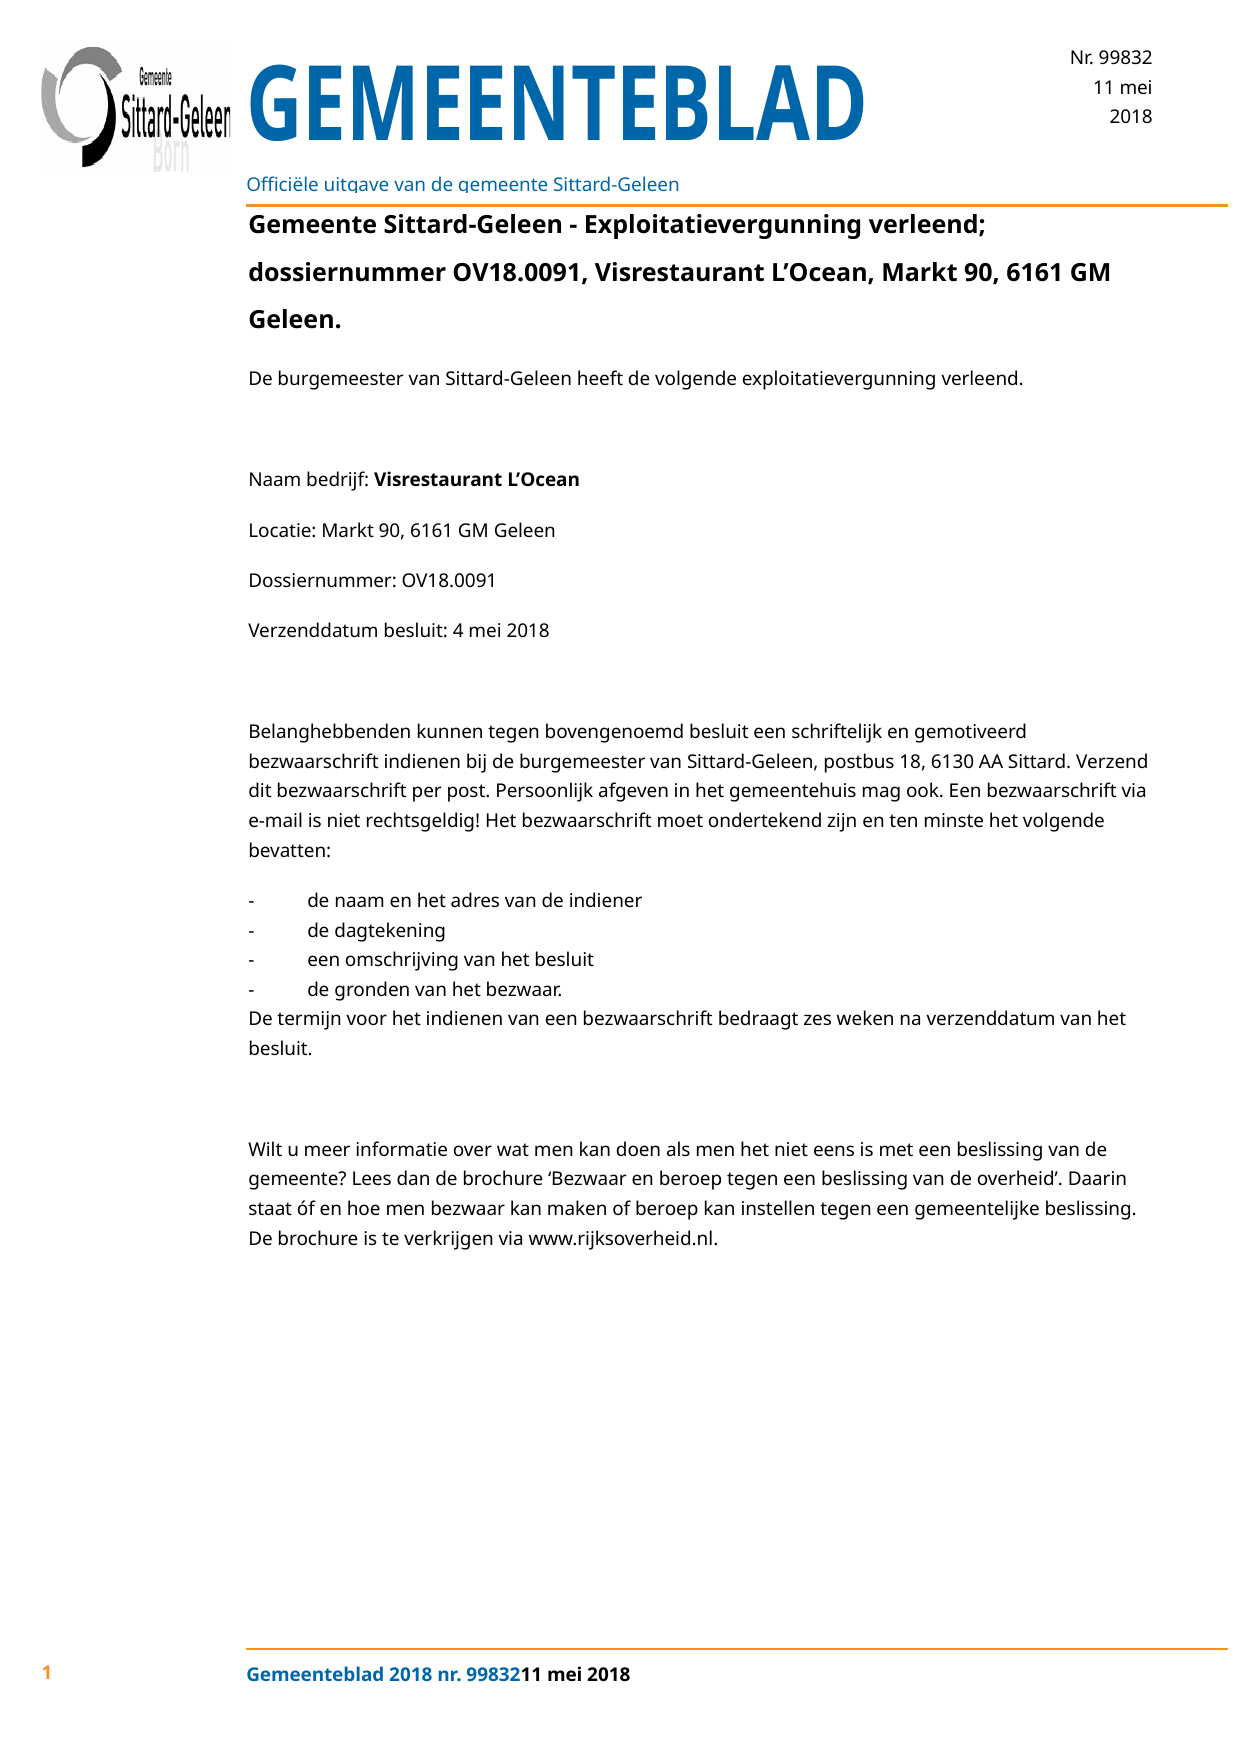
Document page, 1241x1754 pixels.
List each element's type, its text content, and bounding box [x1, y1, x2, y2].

text De termijn voor het indienen van een bezwaarschrift bedraagt zes weken na verzenddatum van het besluit. [248, 1006, 1152, 1061]
text Dossiernummer: OV18.0091 [248, 567, 1152, 593]
list de naam en het adres van de indiener [248, 887, 1152, 913]
list de dagtekening [248, 917, 1152, 942]
text Belanghebbenden kunnen tegen bovengenoemd besluit een schriftelijk en gemotiveerd bezwaarschrift indienen bij de burgemeester van Sittard-Geleen, postbus 18, 6130 AA Sittard. Verzend dit bezwaarschrift per post. Persoonlijk afgeven in het gemeentehuis mag ook. Een bezwaarschrift via e-mail is niet rechtsgeldig! Het bezwaarschrift moet ondertekend zijn en ten minste het volgende bevatten: [248, 718, 1152, 862]
picture [41, 47, 231, 172]
text Locatie: Markt 90, 6161 GM Geleen [248, 517, 1152, 542]
text Gemeente Sittard-Geleen - Exploitatievergunning verleend; dossiernummer OV18.0091, Visrestaurant L’Ocean, Markt 90, 6161 GM Geleen. [248, 207, 1152, 336]
text Wilt u meer informatie over wat men kan doen als men het niet eens is met een beslissing van de gemeente? Lees dan de brochure ‘Bezwaar en beroep tegen een beslissing van de overheid’. Daarin staat óf en hoe men bezwaar kan maken of beroep kan instellen tegen een gemeentelijke beslissing. De brochure is te verkrijgen via www.rijksoverheid.nl. [248, 1136, 1152, 1250]
text De burgemeester van Sittard-Geleen heeft de volgende exploitatievergunning verleend. [248, 366, 1152, 391]
text Naam bedrijf: Visrestaurant L’Ocean [248, 466, 1152, 492]
list de gronden van het bezwaar. [248, 976, 1152, 1002]
text Verzenddatum besluit: 4 mei 2018 [248, 618, 1152, 643]
list een omschrijving van het besluit [248, 946, 1152, 972]
